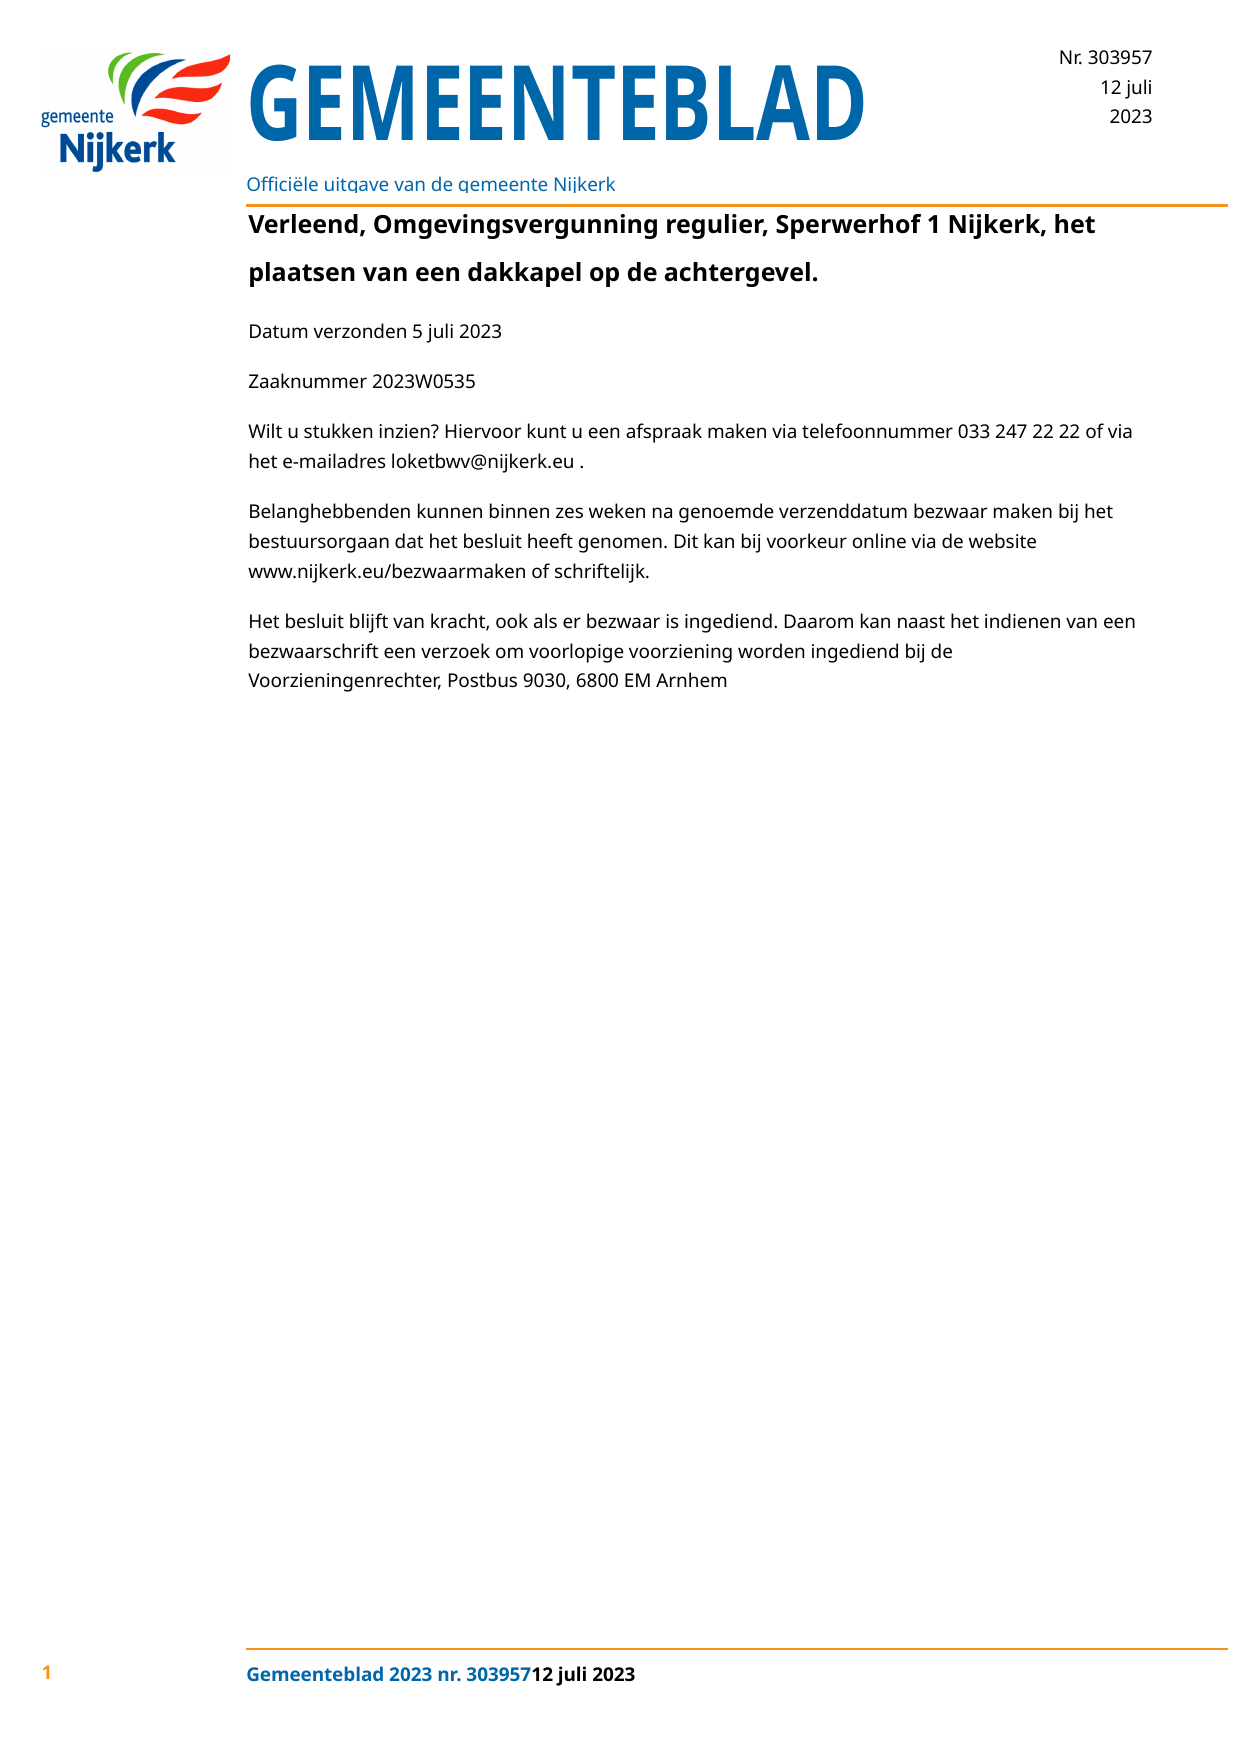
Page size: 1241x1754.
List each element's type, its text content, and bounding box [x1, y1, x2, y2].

text Verleend, Omgevingsvergunning regulier, Sperwerhof 1 Nijkerk, het plaatsen van een dakkapel op de achtergevel. [248, 207, 1152, 288]
text Zaaknummer 2023W0535 [248, 368, 1152, 394]
picture [41, 47, 231, 172]
text Wilt u stukken inzien? Hiervoor kunt u een afspraak maken via telefoonnummer 033 247 22 22 of via het e-mailadres loketbwv@nijkerk.eu . [248, 419, 1152, 474]
text Datum verzonden 5 juli 2023 [248, 318, 1152, 344]
text Het besluit blijft van kracht, ook als er bezwaar is ingediend. Daarom kan naast het indienen van een bezwaarschrift een verzoek om voorlopige voorziening worden ingediend bij de Voorzieningenrechter, Postbus 9030, 6800 EM Arnhem [248, 608, 1152, 693]
text Belanghebbenden kunnen binnen zes weken na genoemde verzenddatum bezwaar maken bij het bestuursorgaan dat het besluit heeft genomen. Dit kan bij voorkeur online via de website www.nijkerk.eu/bezwaarmaken of schriftelijk. [248, 499, 1152, 584]
